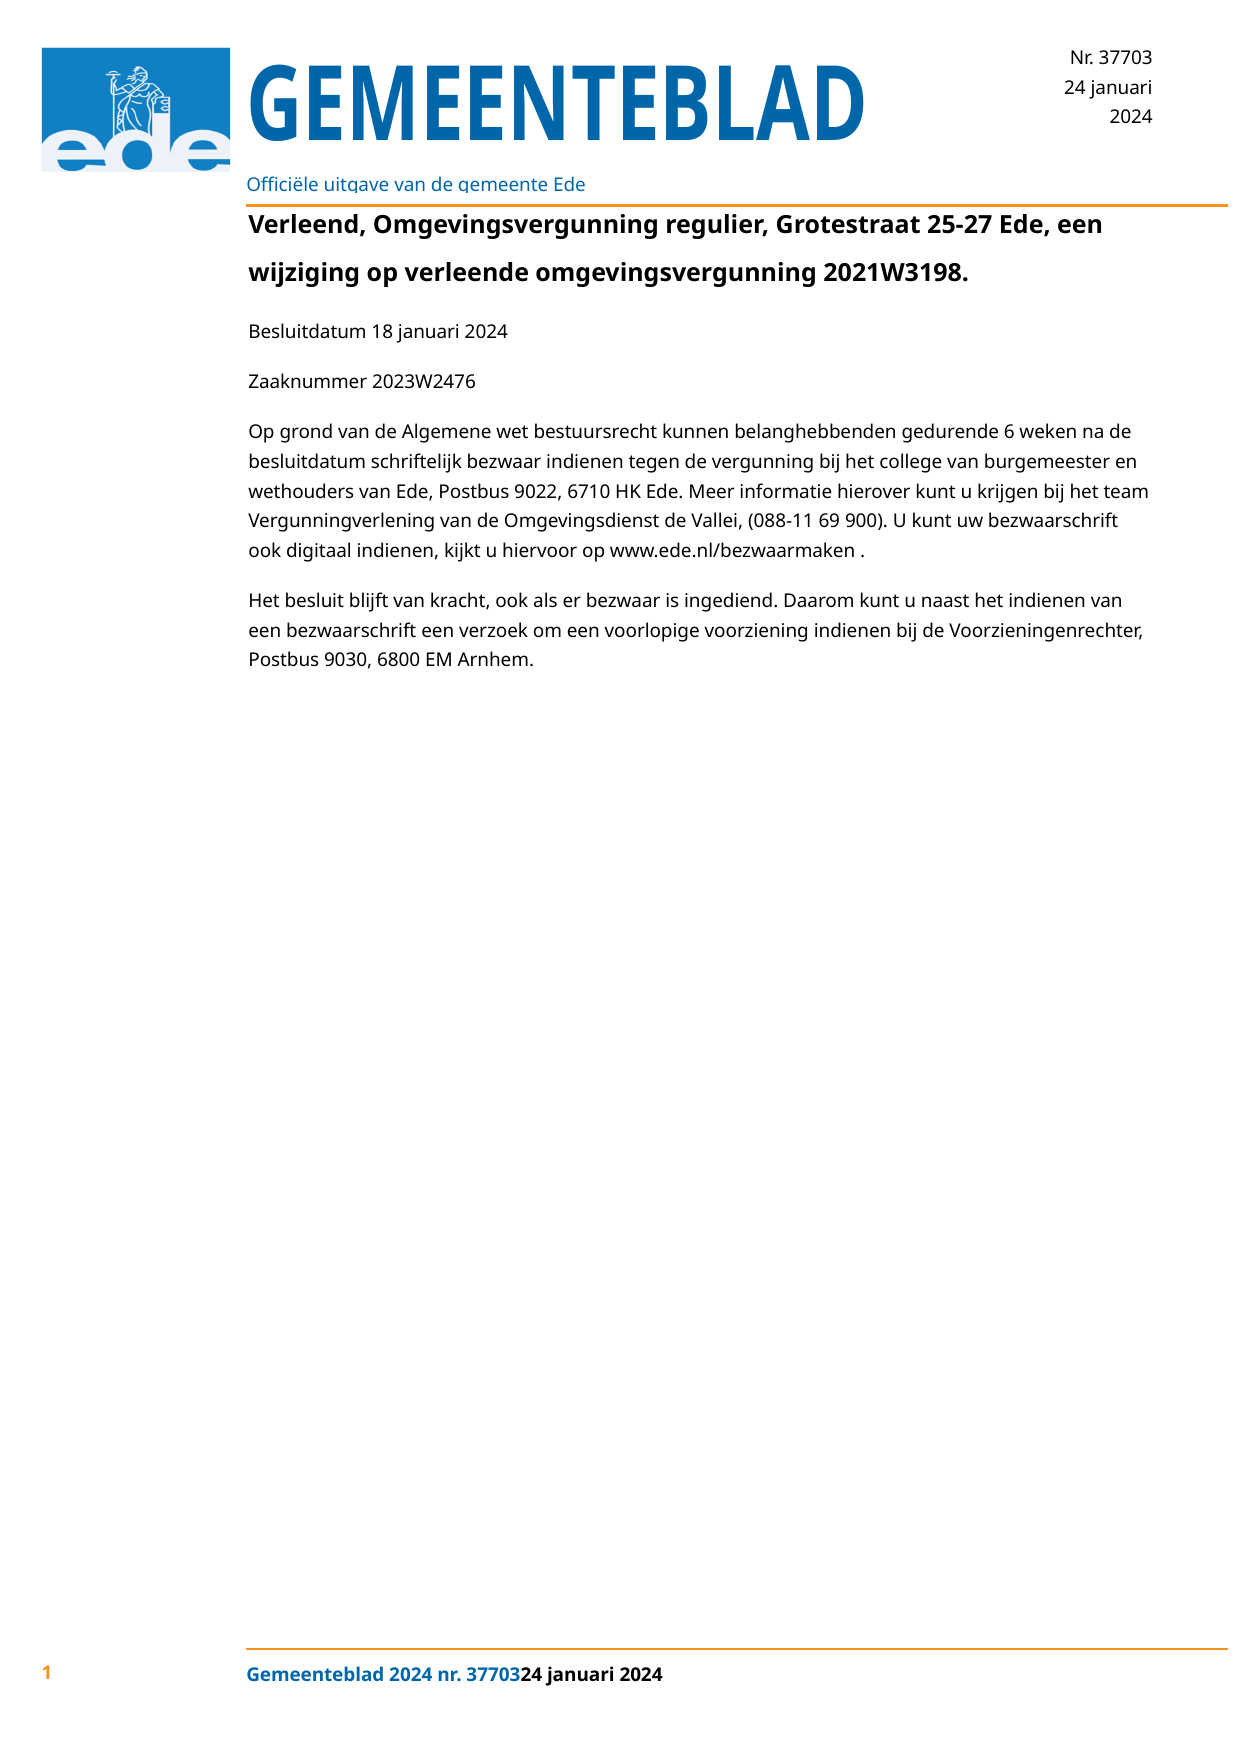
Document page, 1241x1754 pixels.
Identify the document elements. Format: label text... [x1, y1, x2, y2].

text Op grond van de Algemene wet bestuursrecht kunnen belanghebbenden gedurende 6 weken na de besluitdatum schriftelijk bezwaar indienen tegen de vergunning bij het college van burgemeester en wethouders van Ede, Postbus 9022, 6710 HK Ede. Meer informatie hierover kunt u krijgen bij het team Vergunningverlening van de Omgevingsdienst de Vallei, (088-11 69 900). U kunt uw bezwaarschrift ook digitaal indienen, kijkt u hiervoor op www.ede.nl/bezwaarmaken . [248, 419, 1152, 563]
text Besluitdatum 18 januari 2024 [248, 318, 1152, 344]
picture [41, 47, 231, 172]
text Zaaknummer 2023W2476 [248, 368, 1152, 394]
text Het besluit blijft van kracht, ook als er bezwaar is ingediend. Daarom kunt u naast het indienen van een bezwaarschrift een verzoek om een voorlopige voorziening indienen bij de Voorzieningenrechter, Postbus 9030, 6800 EM Arnhem. [248, 587, 1152, 672]
text Verleend, Omgevingsvergunning regulier, Grotestraat 25-27 Ede, een wijziging op verleende omgevingsvergunning 2021W3198. [248, 207, 1152, 288]
